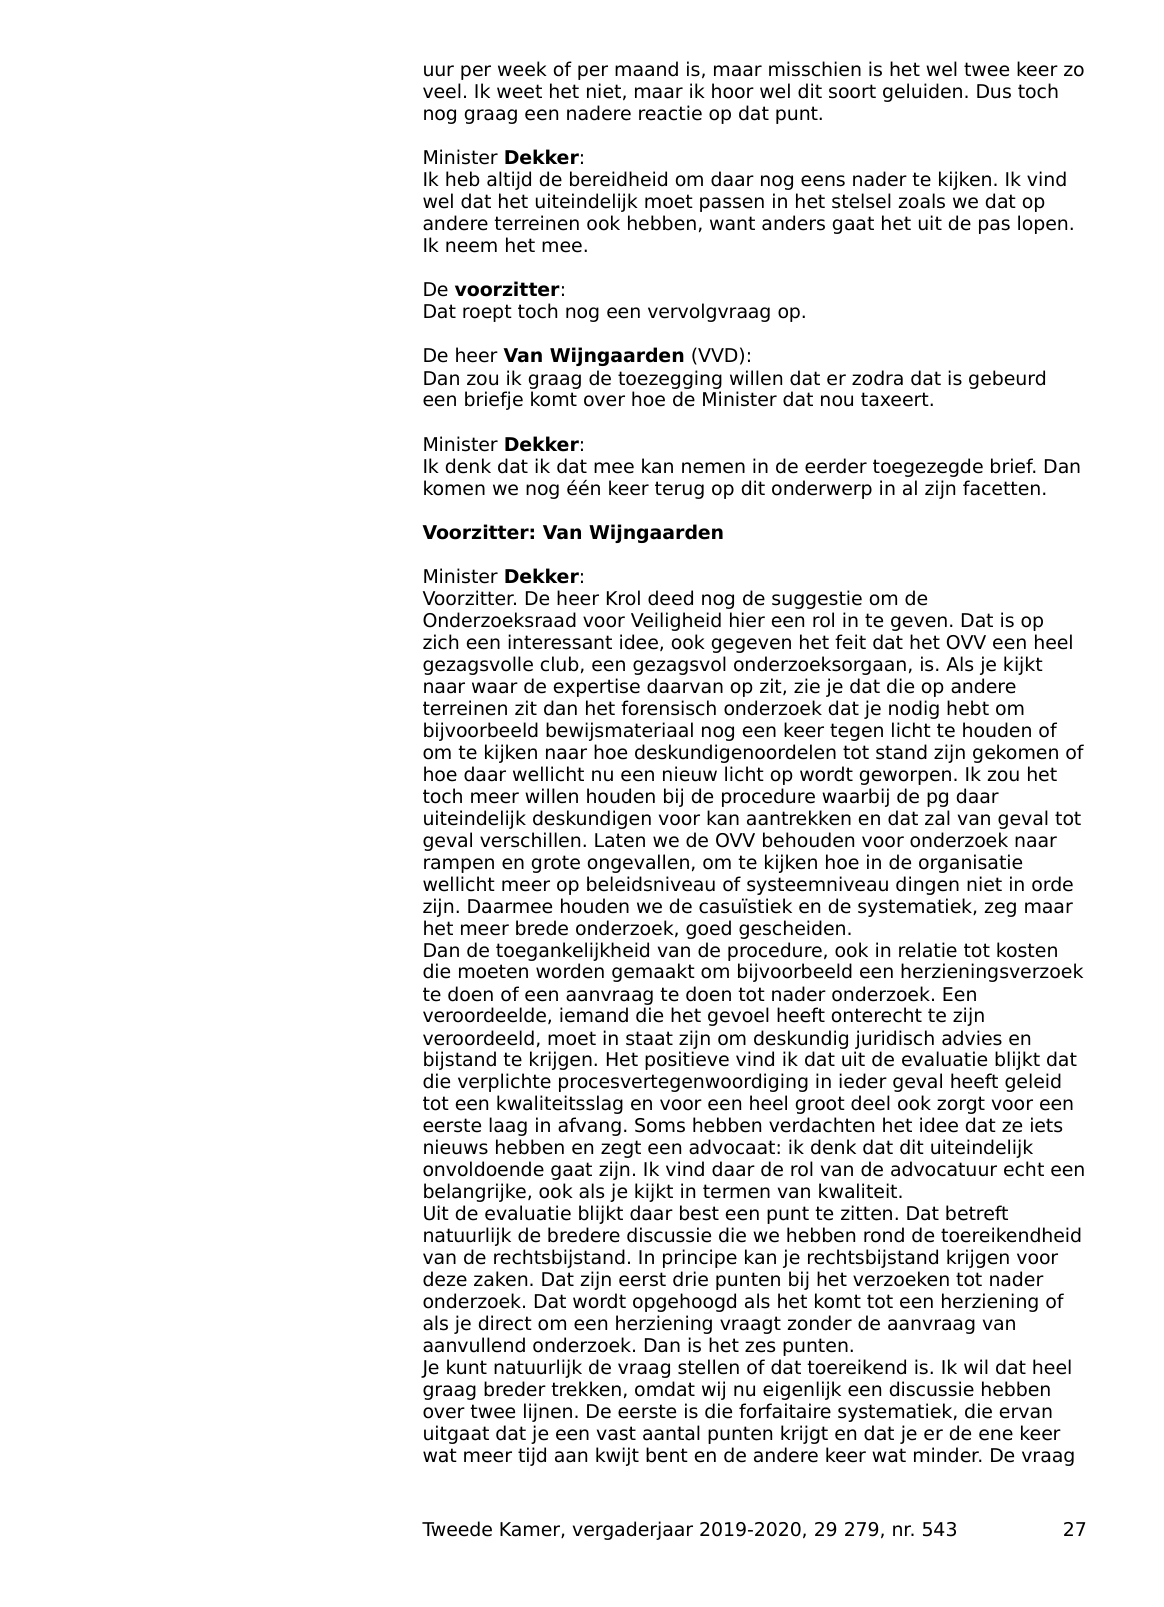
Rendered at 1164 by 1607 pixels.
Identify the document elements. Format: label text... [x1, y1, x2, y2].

text Ik denk dat ik dat mee kan nemen in de eerder toegezegde brief. Dan komen we nog één keer terug op dit onderwerp in al zijn facetten. [422, 456, 1087, 499]
text Minister Dekker: [422, 566, 1087, 588]
text De voorzitter: [422, 279, 1087, 301]
subtitle Voorzitter: Van Wijngaarden [422, 522, 1087, 544]
text Dat roept toch nog een vervolgvraag op. [422, 301, 1087, 323]
text Dan de toegankelijkheid van de procedure, ook in relatie tot kosten die moeten worden gemaakt om bijvoorbeeld een herzieningsverzoek te doen of een aanvraag te doen tot nader onderzoek. Een veroordeelde, iemand die het gevoel heeft onterecht te zijn veroordeeld, moet in staat zijn om deskundig juridisch advies en bijstand te krijgen. Het positieve vind ik dat uit de evaluatie blijkt dat die verplichte procesvertegenwoordiging in ieder geval heeft geleid tot een kwaliteitsslag en voor een heel groot deel ook zorgt voor een eerste laag in afvang. Soms hebben verdachten het idee dat ze iets nieuws hebben en zegt een advocaat: ik denk dat dit uiteindelijk onvoldoende gaat zijn. Ik vind daar de rol van de advocatuur echt een belangrijke, ook als je kijkt in termen van kwaliteit. [422, 939, 1087, 1203]
text Dan zou ik graag de toezegging willen dat er zodra dat is gebeurd een briefje komt over hoe de Minister dat nou taxeert. [422, 367, 1087, 411]
text Je kunt natuurlijk de vraag stellen of dat toereikend is. Ik wil dat heel graag breder trekken, omdat wij nu eigenlijk een discussie hebben over twee lijnen. De eerste is die forfaitaire systematiek, die ervan uitgaat dat je een vast aantal punten krijgt en dat je er de ene keer wat meer tijd aan kwijt bent en de andere keer wat minder. De vraag [422, 1357, 1087, 1467]
text Uit de evaluatie blijkt daar best een punt te zitten. Dat betreft natuurlijk de bredere discussie die we hebben rond de toereikendheid van de rechtsbijstand. In principe kan je rechtsbijstand krijgen voor deze zaken. Dat zijn eerst drie punten bij het verzoeken tot nader onderzoek. Dat wordt opgehoogd als het komt tot een herziening of als je direct om een herziening vraagt zonder de aanvraag van aanvullend onderzoek. Dan is het zes punten. [422, 1203, 1087, 1357]
text Ik heb altijd de bereidheid om daar nog eens nader te kijken. Ik vind wel dat het uiteindelijk moet passen in het stelsel zoals we dat op andere terreinen ook hebben, want anders gaat het uit de pas lopen. Ik neem het mee. [422, 169, 1087, 257]
text Minister Dekker: [422, 433, 1087, 456]
text De heer Van Wijngaarden (VVD): [422, 345, 1087, 367]
text Voorzitter. De heer Krol deed nog de suggestie om de Onderzoeksraad voor Veiligheid hier een rol in te geven. Dat is op zich een interessant idee, ook gegeven het feit dat het OVV een heel gezagsvolle club, een gezagsvol onderzoeksorgaan, is. Als je kijkt naar waar de expertise daarvan op zit, zie je dat die op andere terreinen zit dan het forensisch onderzoek dat je nodig hebt om bijvoorbeeld bewijsmateriaal nog een keer tegen licht te houden of om te kijken naar hoe deskundigenoordelen tot stand zijn gekomen of hoe daar wellicht nu een nieuw licht op wordt geworpen. Ik zou het toch meer willen houden bij de procedure waarbij de pg daar uiteindelijk deskundigen voor kan aantrekken en dat zal van geval tot geval verschillen. Laten we de OVV behouden voor onderzoek naar rampen en grote ongevallen, om te kijken hoe in de organisatie wellicht meer op beleidsniveau of systeemniveau dingen niet in orde zijn. Daarmee houden we de casuïstiek en de systematiek, zeg maar het meer brede onderzoek, goed gescheiden. [422, 588, 1087, 939]
text uur per week of per maand is, maar misschien is het wel twee keer zo veel. Ik weet het niet, maar ik hoor wel dit soort geluiden. Dus toch nog graag een nadere reactie op dat punt. [422, 59, 1087, 125]
text Minister Dekker: [422, 147, 1087, 169]
